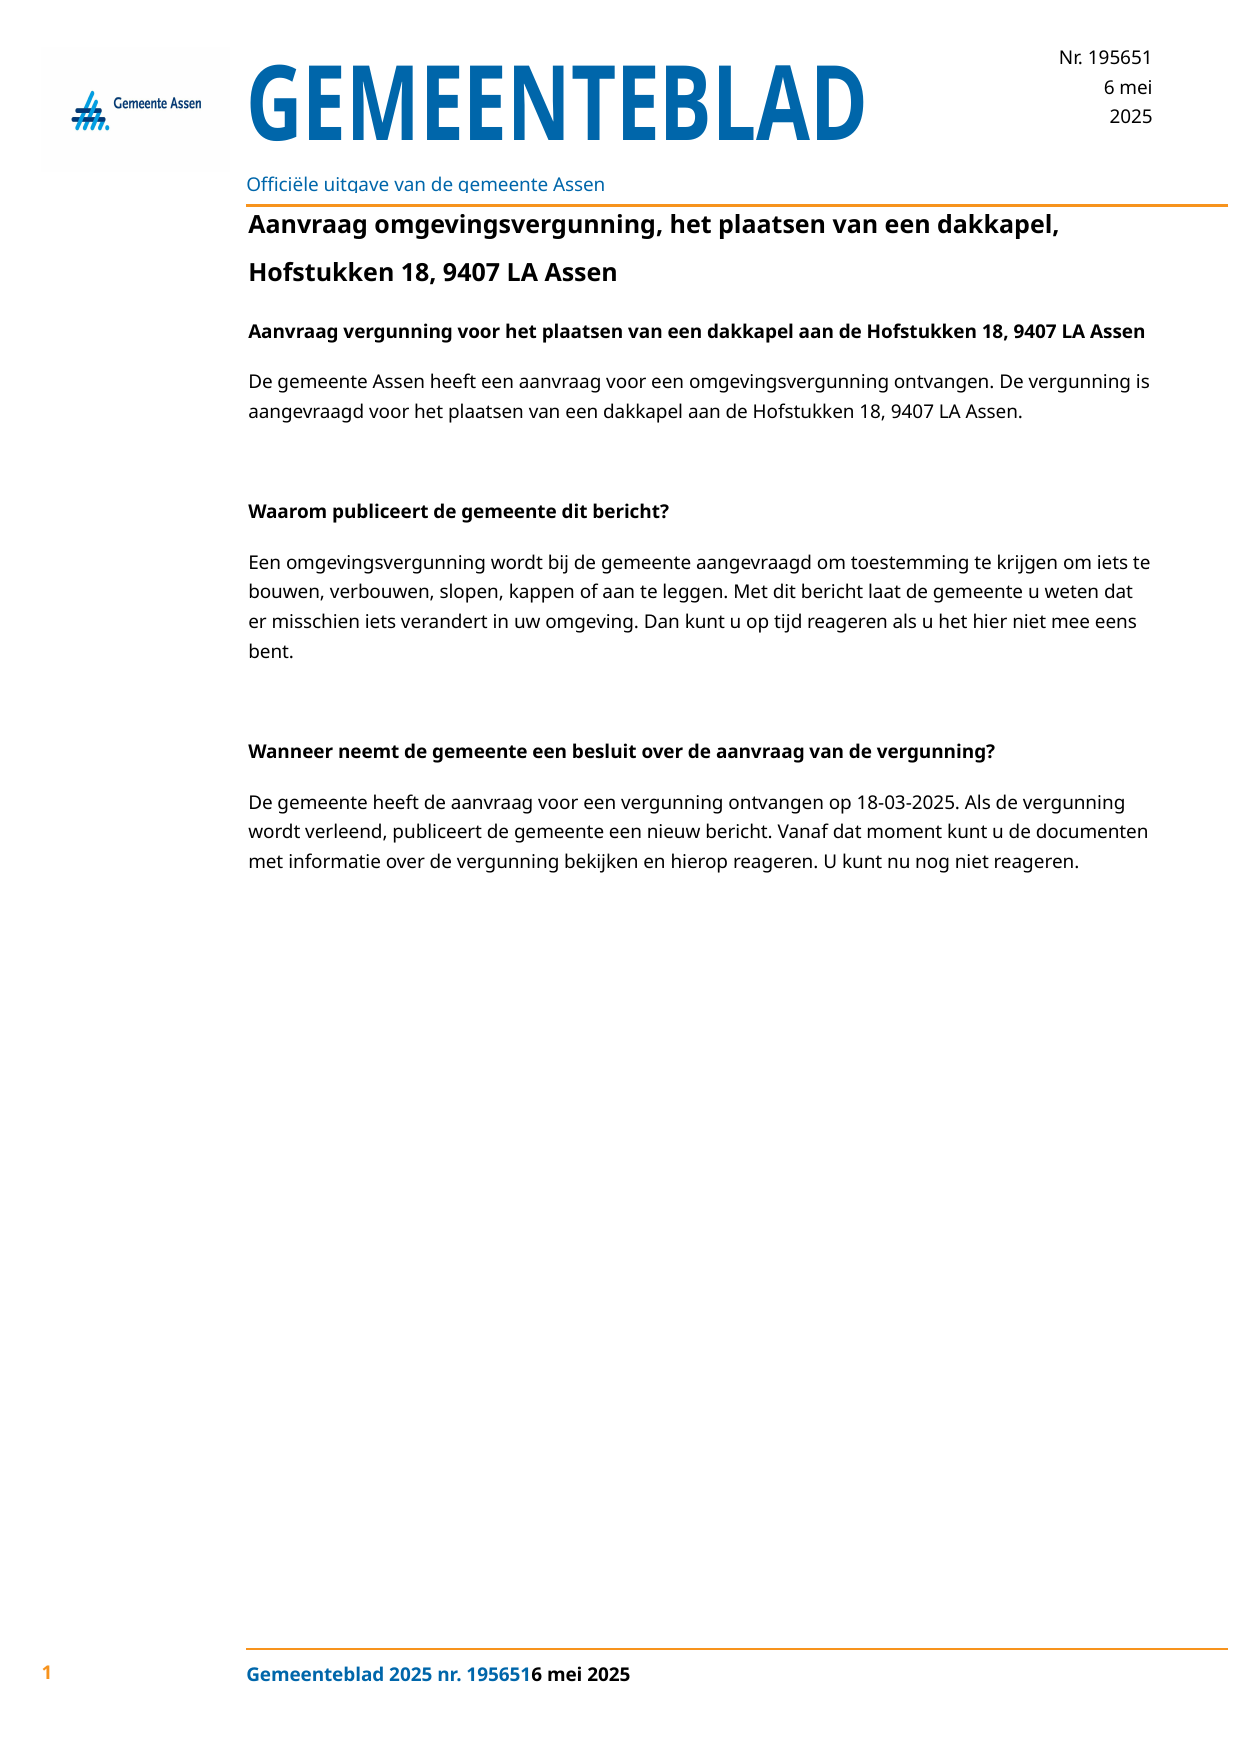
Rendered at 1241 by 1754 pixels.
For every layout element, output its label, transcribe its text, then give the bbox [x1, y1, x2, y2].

text Aanvraag omgevingsvergunning, het plaatsen van een dakkapel, Hofstukken 18, 9407 LA Assen [248, 207, 1152, 288]
text Aanvraag vergunning voor het plaatsen van een dakkapel aan de Hofstukken 18, 9407 LA Assen [248, 318, 1152, 344]
text De gemeente Assen heeft een aanvraag voor een omgevingsvergunning ontvangen. De vergunning is aangevraagd voor het plaatsen van een dakkapel aan de Hofstukken 18, 9407 LA Assen. [248, 368, 1152, 424]
text Waarom publiceert de gemeente dit bericht? [248, 499, 1152, 524]
text Wanneer neemt de gemeente een besluit over de aanvraag van de vergunning? [248, 739, 1152, 764]
picture [41, 47, 231, 172]
text Een omgevingsvergunning wordt bij de gemeente aangevraagd om toestemming te krijgen om iets te bouwen, verbouwen, slopen, kappen of aan te leggen. Met dit bericht laat de gemeente u weten dat er misschien iets verandert in uw omgeving. Dan kunt u op tijd reageren als u het hier niet mee eens bent. [248, 549, 1152, 664]
text De gemeente heeft de aanvraag voor een vergunning ontvangen op 18-03-2025. Als de vergunning wordt verleend, publiceert de gemeente een nieuw bericht. Vanaf dat moment kunt u de documenten met informatie over de vergunning bekijken en hierop reageren. U kunt nu nog niet reageren. [248, 789, 1152, 874]
